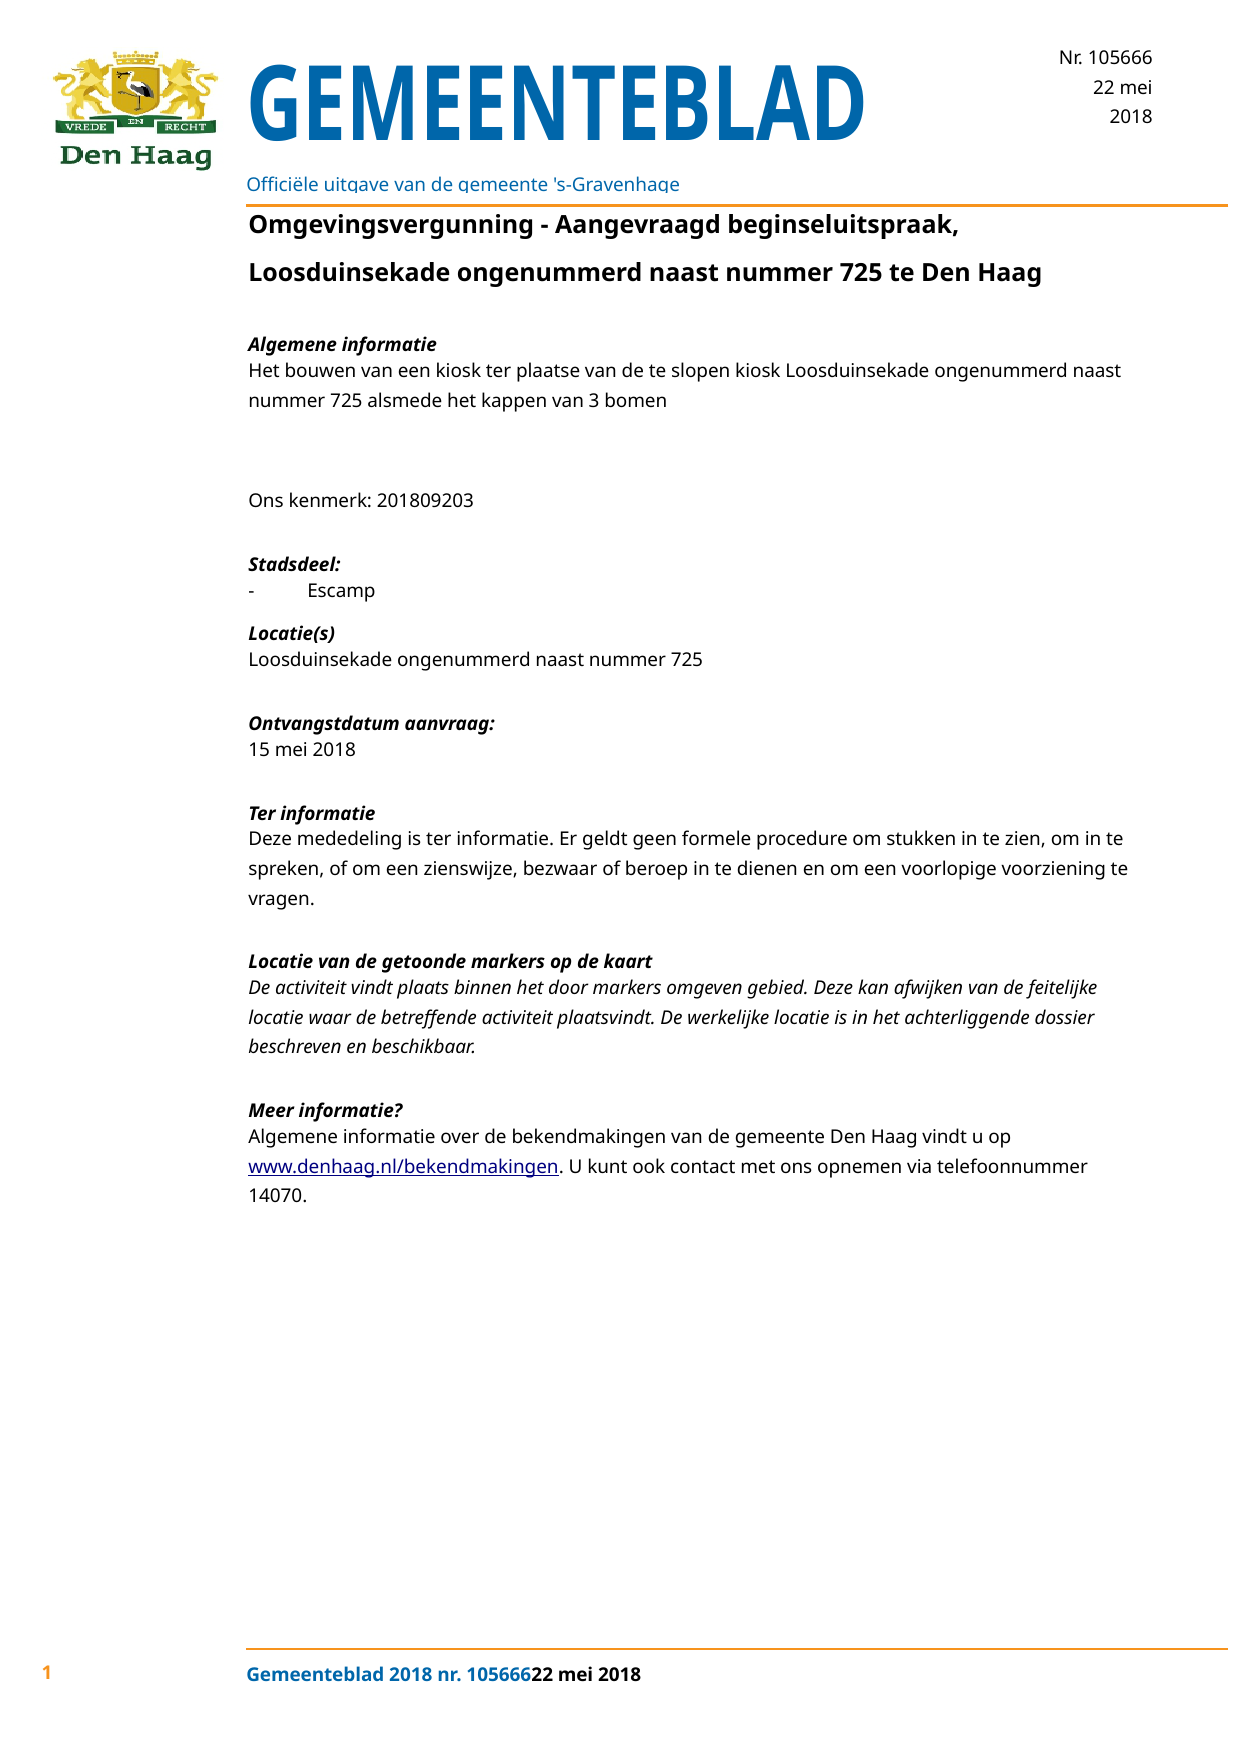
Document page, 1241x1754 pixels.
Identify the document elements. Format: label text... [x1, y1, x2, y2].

text Meer informatie? [248, 1097, 1152, 1123]
text Omgevingsvergunning - Aangevraagd beginseluitspraak, Loosduinsekade ongenummerd naast nummer 725 te Den Haag [248, 207, 1152, 288]
text Algemene informatie over de bekendmakingen van de gemeente Den Haag vindt u op www.denhaag.nl/bekendmakingen. U kunt ook contact met ons opnemen via telefoonnummer 14070. [248, 1123, 1152, 1208]
text Locatie(s) [248, 620, 1152, 646]
text De activiteit vindt plaats binnen het door markers omgeven gebied. Deze kan afwijken van de feitelijke locatie waar de betreffende activiteit plaatsvindt. De werkelijke locatie is in het achterliggende dossier beschreven en beschikbaar. [248, 974, 1152, 1059]
text Ontvangstdatum aanvraag: [248, 710, 1152, 736]
text Deze mededeling is ter informatie. Er geldt geen formele procedure om stukken in te zien, om in te spreken, of om een zienswijze, bezwaar of beroep in te dienen en om een voorlopige voorziening te vragen. [248, 826, 1152, 910]
text Ons kenmerk: 201809203 [248, 488, 1152, 513]
text Ter informatie [248, 800, 1152, 826]
list Escamp [248, 577, 1152, 603]
picture [41, 47, 231, 172]
text 15 mei 2018 [248, 736, 1152, 762]
text Algemene informatie [248, 331, 1152, 357]
text Het bouwen van een kiosk ter plaatse van de te slopen kiosk Loosduinsekade ongenummerd naast nummer 725 alsmede het kappen van 3 bomen [248, 357, 1152, 412]
text Stadsdeel: [248, 552, 1152, 577]
text Loosduinsekade ongenummerd naast nummer 725 [248, 646, 1152, 672]
text Locatie van de getoonde markers op de kaart [248, 949, 1152, 974]
